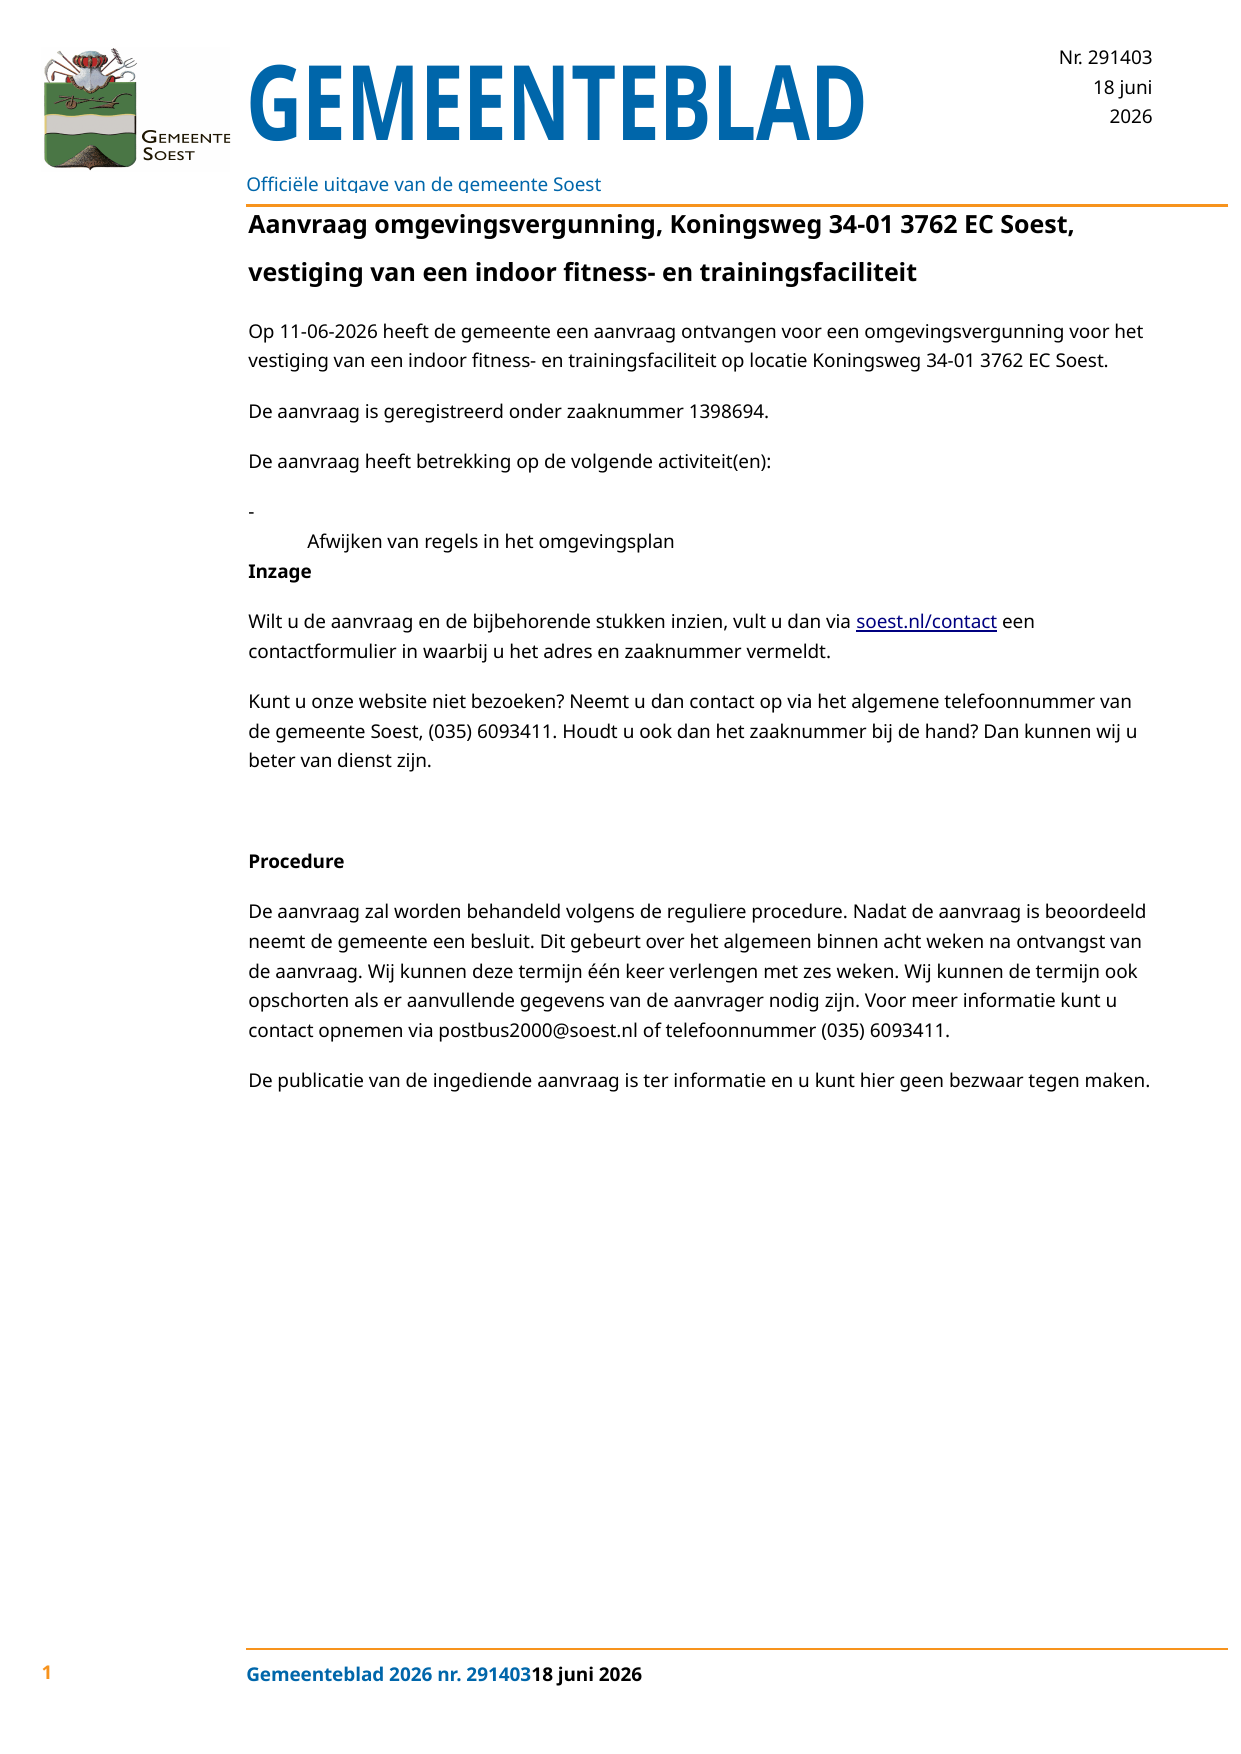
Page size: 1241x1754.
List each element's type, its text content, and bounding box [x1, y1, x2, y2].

text Op 11-06-2026 heeft de gemeente een aanvraag ontvangen voor een omgevingsvergunning voor het vestiging van een indoor fitness- en trainingsfaciliteit op locatie Koningsweg 34-01 3762 EC Soest. [248, 318, 1152, 373]
text De publicatie van de ingediende aanvraag is ter informatie en u kunt hier geen bezwaar tegen maken. [248, 1067, 1152, 1093]
text De aanvraag heeft betrekking op de volgende activiteit(en): [248, 448, 1152, 474]
text Inzage [248, 558, 1152, 584]
text De aanvraag is geregistreerd onder zaaknummer 1398694. [248, 398, 1152, 424]
text De aanvraag zal worden behandeld volgens de reguliere procedure. Nadat de aanvraag is beoordeeld neemt de gemeente een besluit. Dit gebeurt over het algemeen binnen acht weken na ontvangst van de aanvraag. Wij kunnen deze termijn één keer verlengen met zes weken. Wij kunnen de termijn ook opschorten als er aanvullende gegevens van de aanvrager nodig zijn. Voor meer informatie kunt u contact opnemen via postbus2000@soest.nl of telefoonnummer (035) 6093411. [248, 899, 1152, 1043]
list Afwijken van regels in het omgevingsplan [248, 528, 1152, 554]
text Aanvraag omgevingsvergunning, Koningsweg 34-01 3762 EC Soest, vestiging van een indoor fitness- en trainingsfaciliteit [248, 207, 1152, 288]
picture [41, 47, 231, 172]
text Wilt u de aanvraag en de bijbehorende stukken inzien, vult u dan via soest.nl/contact een contactformulier in waarbij u het adres en zaaknummer vermeldt. [248, 608, 1152, 664]
text Procedure [248, 848, 1152, 874]
text Kunt u onze website niet bezoeken? Neemt u dan contact op via het algemene telefoonnummer van de gemeente Soest, (035) 6093411. Houdt u ook dan het zaaknummer bij de hand? Dan kunnen wij u beter van dienst zijn. [248, 688, 1152, 773]
